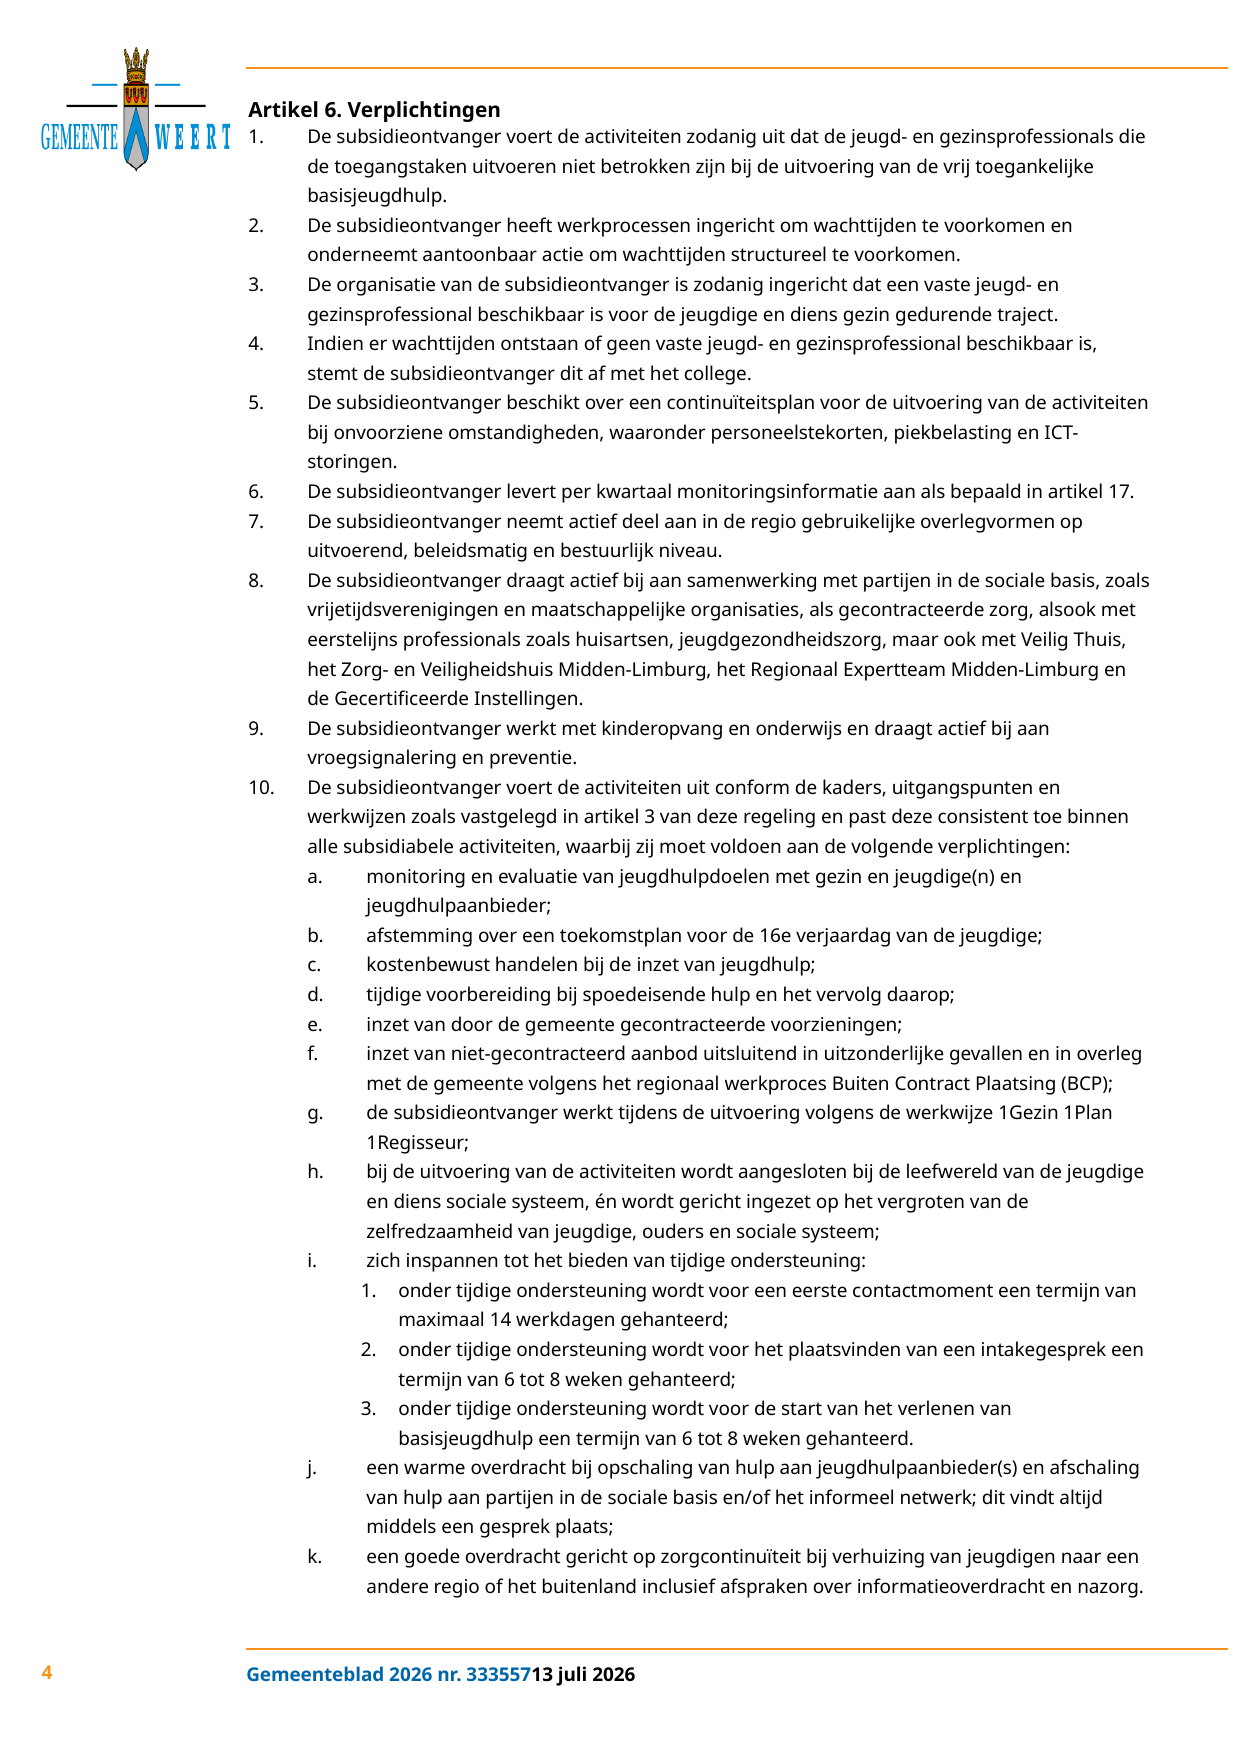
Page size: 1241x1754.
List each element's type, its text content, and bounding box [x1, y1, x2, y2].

list Indien er wachttijden ontstaan of geen vaste jeugd- en gezinsprofessional beschikbaar is, stemt de subsidieontvanger dit af met het college. [248, 330, 1152, 386]
list inzet van niet-gecontracteerd aanbod uitsluitend in uitzonderlijke gevallen en in overleg met de gemeente volgens het regionaal werkproces Buiten Contract Plaatsing (BCP); [307, 1040, 1152, 1096]
list onder tijdige ondersteuning wordt voor het plaatsvinden van een intakegesprek een termijn van 6 tot 8 weken gehanteerd; [361, 1336, 1152, 1391]
text Artikel 6. Verplichtingen [248, 95, 1152, 123]
list De subsidieontvanger voert de activiteiten zodanig uit dat de jeugd- en gezinsprofessionals die de toegangstaken uitvoeren niet betrokken zijn bij de uitvoering van de vrij toegankelijke basisjeugdhulp. [248, 123, 1152, 208]
list tijdige voorbereiding bij spoedeisende hulp en het vervolg daarop; [307, 981, 1152, 1007]
list de subsidieontvanger werkt tijdens de uitvoering volgens de werkwijze 1Gezin 1Plan 1Regisseur; [307, 1099, 1152, 1155]
list monitoring en evaluatie van jeugdhulpdoelen met gezin en jeugdige(n) en jeugdhulpaanbieder; [307, 863, 1152, 918]
list zich inspannen tot het bieden van tijdige ondersteuning: [307, 1247, 1152, 1273]
list een goede overdracht gericht op zorgcontinuïteit bij verhuizing van jeugdigen naar een andere regio of het buitenland inclusief afspraken over informatieoverdracht en nazorg. [307, 1543, 1152, 1598]
picture [41, 47, 231, 172]
list De subsidieontvanger werkt met kinderopvang en onderwijs en draagt actief bij aan vroegsignalering en preventie. [248, 715, 1152, 770]
list De subsidieontvanger heeft werkprocessen ingericht om wachttijden te voorkomen en onderneemt aantoonbaar actie om wachttijden structureel te voorkomen. [248, 212, 1152, 267]
list inzet van door de gemeente gecontracteerde voorzieningen; [307, 1011, 1152, 1036]
list De subsidieontvanger draagt actief bij aan samenwerking met partijen in de sociale basis, zoals vrijetijdsverenigingen en maatschappelijke organisaties, als gecontracteerde zorg, alsook met eerstelijns professionals zoals huisartsen, jeugdgezondheidszorg, maar ook met Veilig Thuis, het Zorg- en Veiligheidshuis Midden-Limburg, het Regionaal Expertteam Midden-Limburg en de Gecertificeerde Instellingen. [248, 567, 1152, 711]
list De subsidieontvanger beschikt over een continuïteitsplan voor de uitvoering van de activiteiten bij onvoorziene omstandigheden, waaronder personeelstekorten, piekbelasting en ICT-storingen. [248, 389, 1152, 474]
list een warme overdracht bij opschaling van hulp aan jeugdhulpaanbieder(s) en afschaling van hulp aan partijen in de sociale basis en/of het informeel netwerk; dit vindt altijd middels een gesprek plaats; [307, 1454, 1152, 1539]
list kostenbewust handelen bij de inzet van jeugdhulp; [307, 952, 1152, 977]
list De subsidieontvanger voert de activiteiten uit conform de kaders, uitgangspunten en werkwijzen zoals vastgelegd in artikel 3 van deze regeling en past deze consistent toe binnen alle subsidiabele activiteiten, waarbij zij moet voldoen aan de volgende verplichtingen: [248, 774, 1152, 859]
list afstemming over een toekomstplan voor de 16e verjaardag van de jeugdige; [307, 922, 1152, 948]
list De subsidieontvanger levert per kwartaal monitoringsinformatie aan als bepaald in artikel 17. [248, 478, 1152, 504]
list bij de uitvoering van de activiteiten wordt aangesloten bij de leefwereld van de jeugdige en diens sociale systeem, én wordt gericht ingezet op het vergroten van de zelfredzaamheid van jeugdige, ouders en sociale systeem; [307, 1159, 1152, 1243]
list De organisatie van de subsidieontvanger is zodanig ingericht dat een vaste jeugd- en gezinsprofessional beschikbaar is voor de jeugdige en diens gezin gedurende traject. [248, 271, 1152, 326]
list onder tijdige ondersteuning wordt voor de start van het verlenen van basisjeugdhulp een termijn van 6 tot 8 weken gehanteerd. [361, 1395, 1152, 1451]
list De subsidieontvanger neemt actief deel aan in de regio gebruikelijke overlegvormen op uitvoerend, beleidsmatig en bestuurlijk niveau. [248, 508, 1152, 563]
list onder tijdige ondersteuning wordt voor een eerste contactmoment een termijn van maximaal 14 werkdagen gehanteerd; [361, 1277, 1152, 1332]
